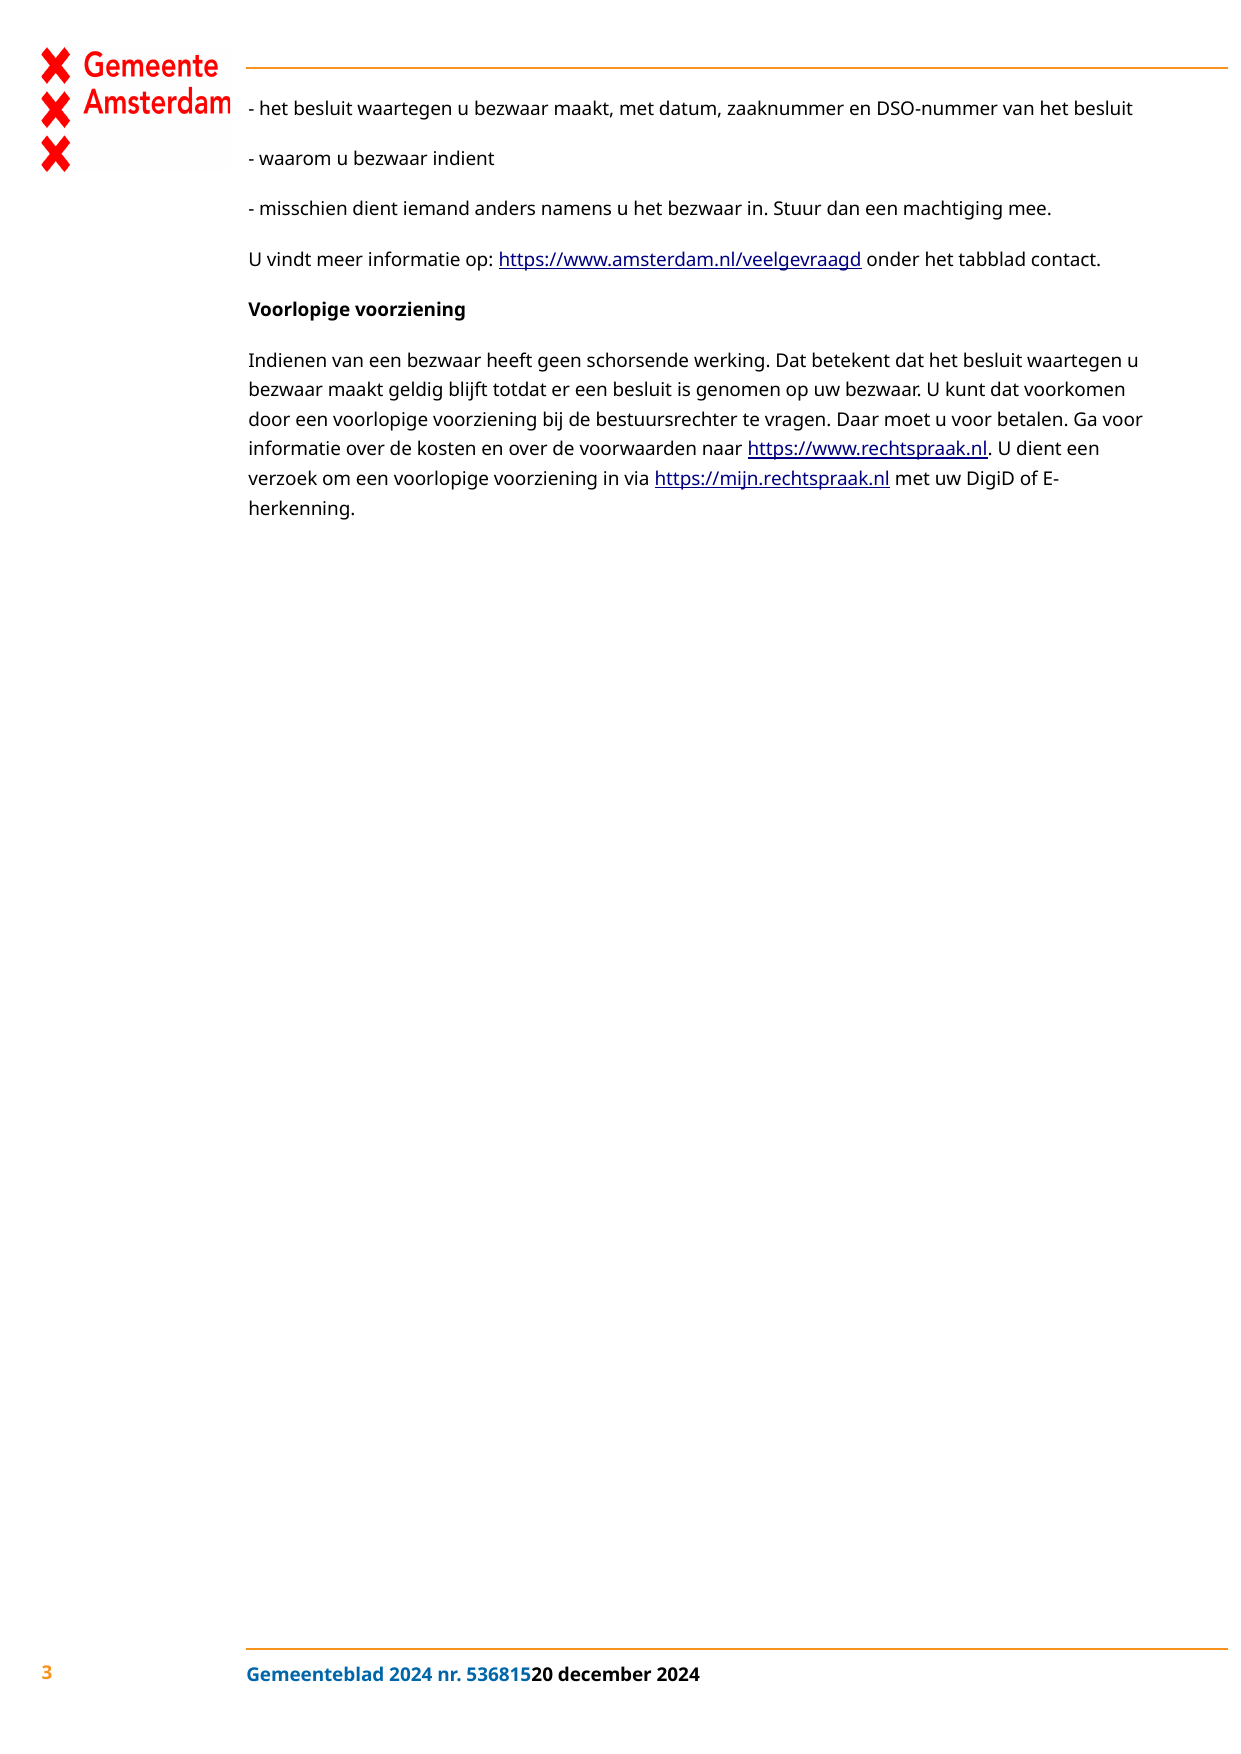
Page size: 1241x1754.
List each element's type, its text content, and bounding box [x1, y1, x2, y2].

text Indienen van een bezwaar heeft geen schorsende werking. Dat betekent dat het besluit waartegen u bezwaar maakt geldig blijft totdat er een besluit is genomen op uw bezwaar. U kunt dat voorkomen door een voorlopige voorziening bij de bestuursrechter te vragen. Daar moet u voor betalen. Ga voor informatie over de kosten en over de voorwaarden naar https://www.rechtspraak.nl. U dient een verzoek om een voorlopige voorziening in via https://mijn.rechtspraak.nl met uw DigiD of E-herkenning. [248, 347, 1152, 521]
text - het besluit waartegen u bezwaar maakt, met datum, zaaknummer en DSO-nummer van het besluit [248, 95, 1152, 121]
text U vindt meer informatie op: https://www.amsterdam.nl/veelgevraagd onder het tabblad contact. [248, 246, 1152, 272]
picture [41, 47, 231, 172]
text - misschien dient iemand anders namens u het bezwaar in. Stuur dan een machtiging mee. [248, 196, 1152, 221]
text - waarom u bezwaar indient [248, 145, 1152, 171]
text Voorlopige voorziening [248, 296, 1152, 322]
